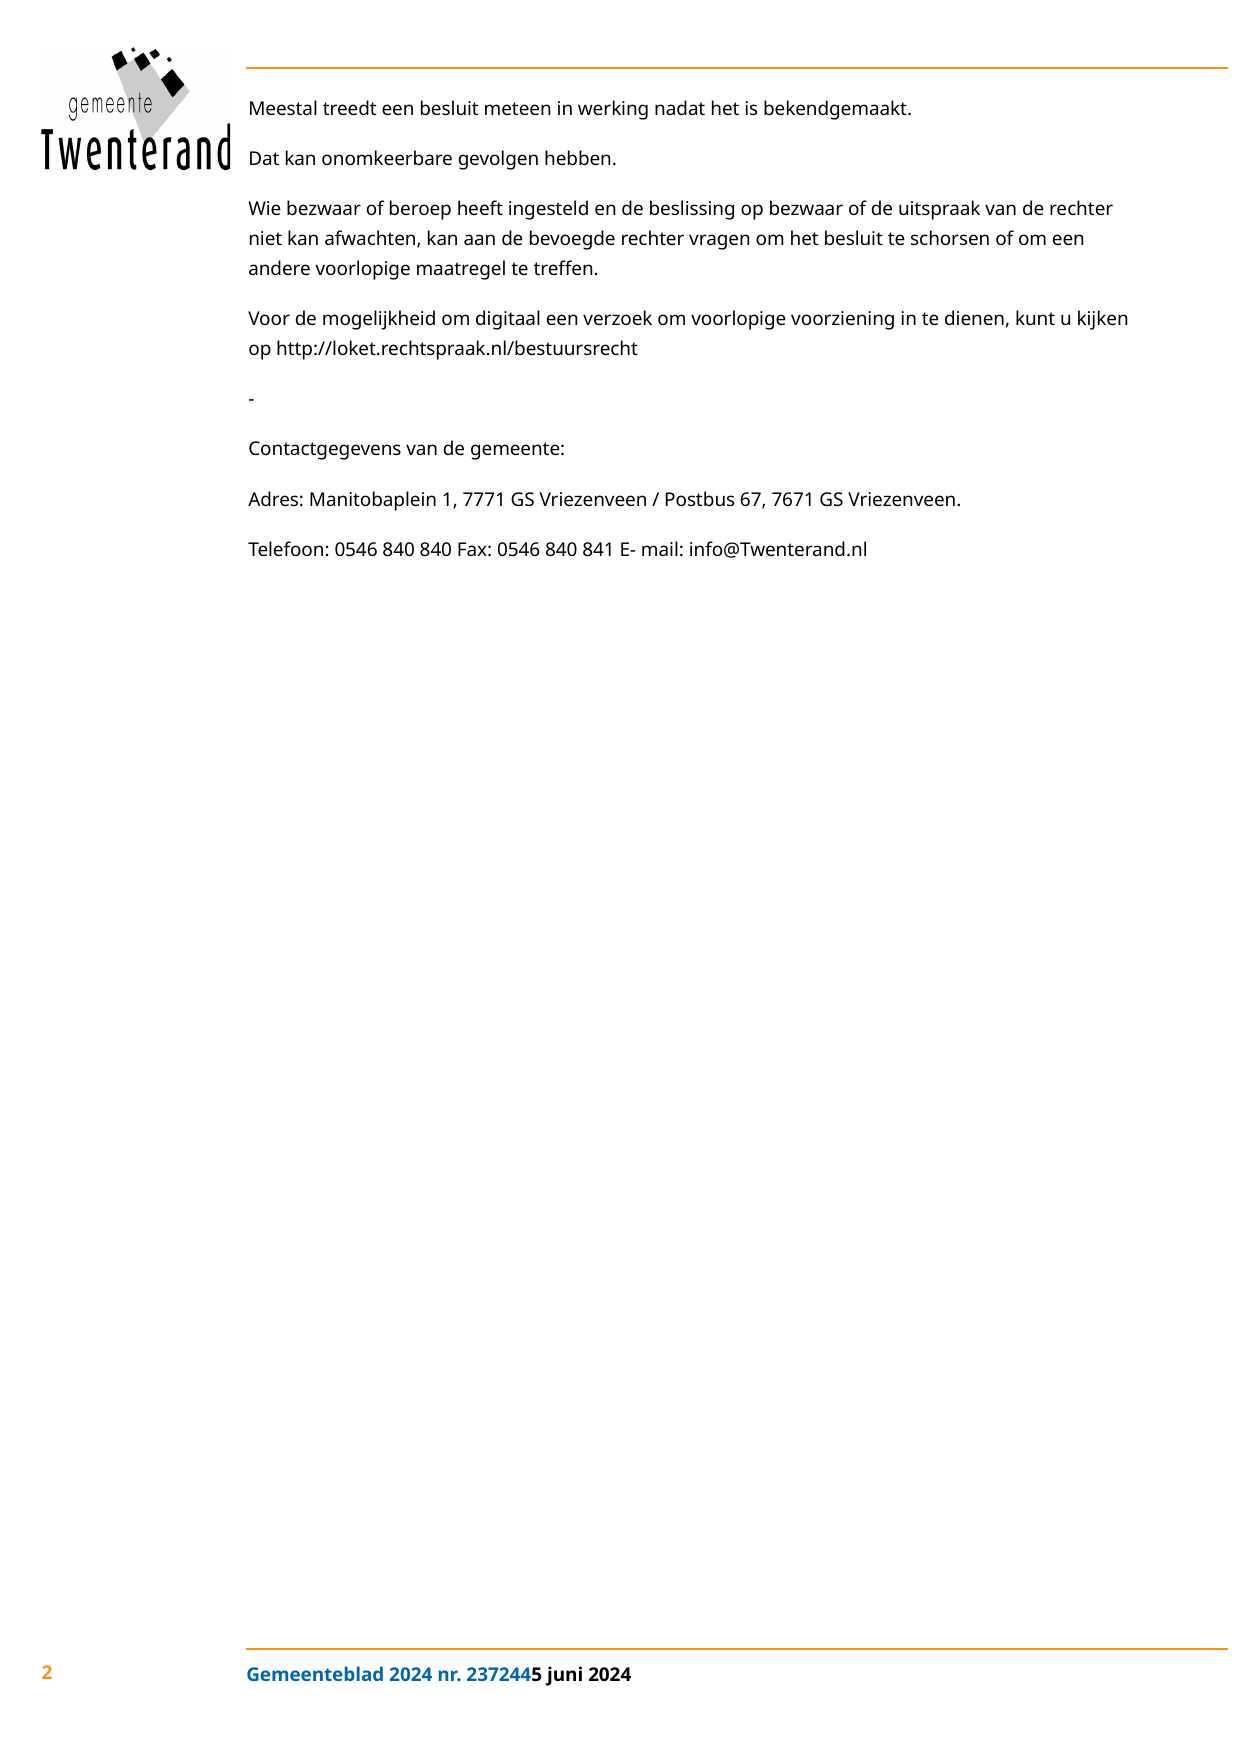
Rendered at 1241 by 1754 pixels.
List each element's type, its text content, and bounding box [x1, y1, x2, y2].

text Meestal treedt een besluit meteen in werking nadat het is bekendgemaakt. [248, 95, 1152, 121]
text Dat kan onomkeerbare gevolgen hebben. [248, 145, 1152, 171]
text Wie bezwaar of beroep heeft ingesteld en de beslissing op bezwaar of de uitspraak van de rechter niet kan afwachten, kan aan de bevoegde rechter vragen om het besluit te schorsen of om een andere voorlopige maatregel te treffen. [248, 196, 1152, 281]
picture [41, 47, 231, 172]
text Adres: Manitobaplein 1, 7771 GS Vriezenveen / Postbus 67, 7671 GS Vriezenveen. [248, 486, 1152, 512]
text Contactgegevens van de gemeente: [248, 436, 1152, 461]
text Telefoon: 0546 840 840 Fax: 0546 840 841 E- mail: info@Twenterand.nl [248, 536, 1152, 562]
text - [248, 385, 1152, 411]
text Voor de mogelijkheid om digitaal een verzoek om voorlopige voorziening in te dienen, kunt u kijken op http://loket.rechtspraak.nl/bestuursrecht [248, 305, 1152, 361]
